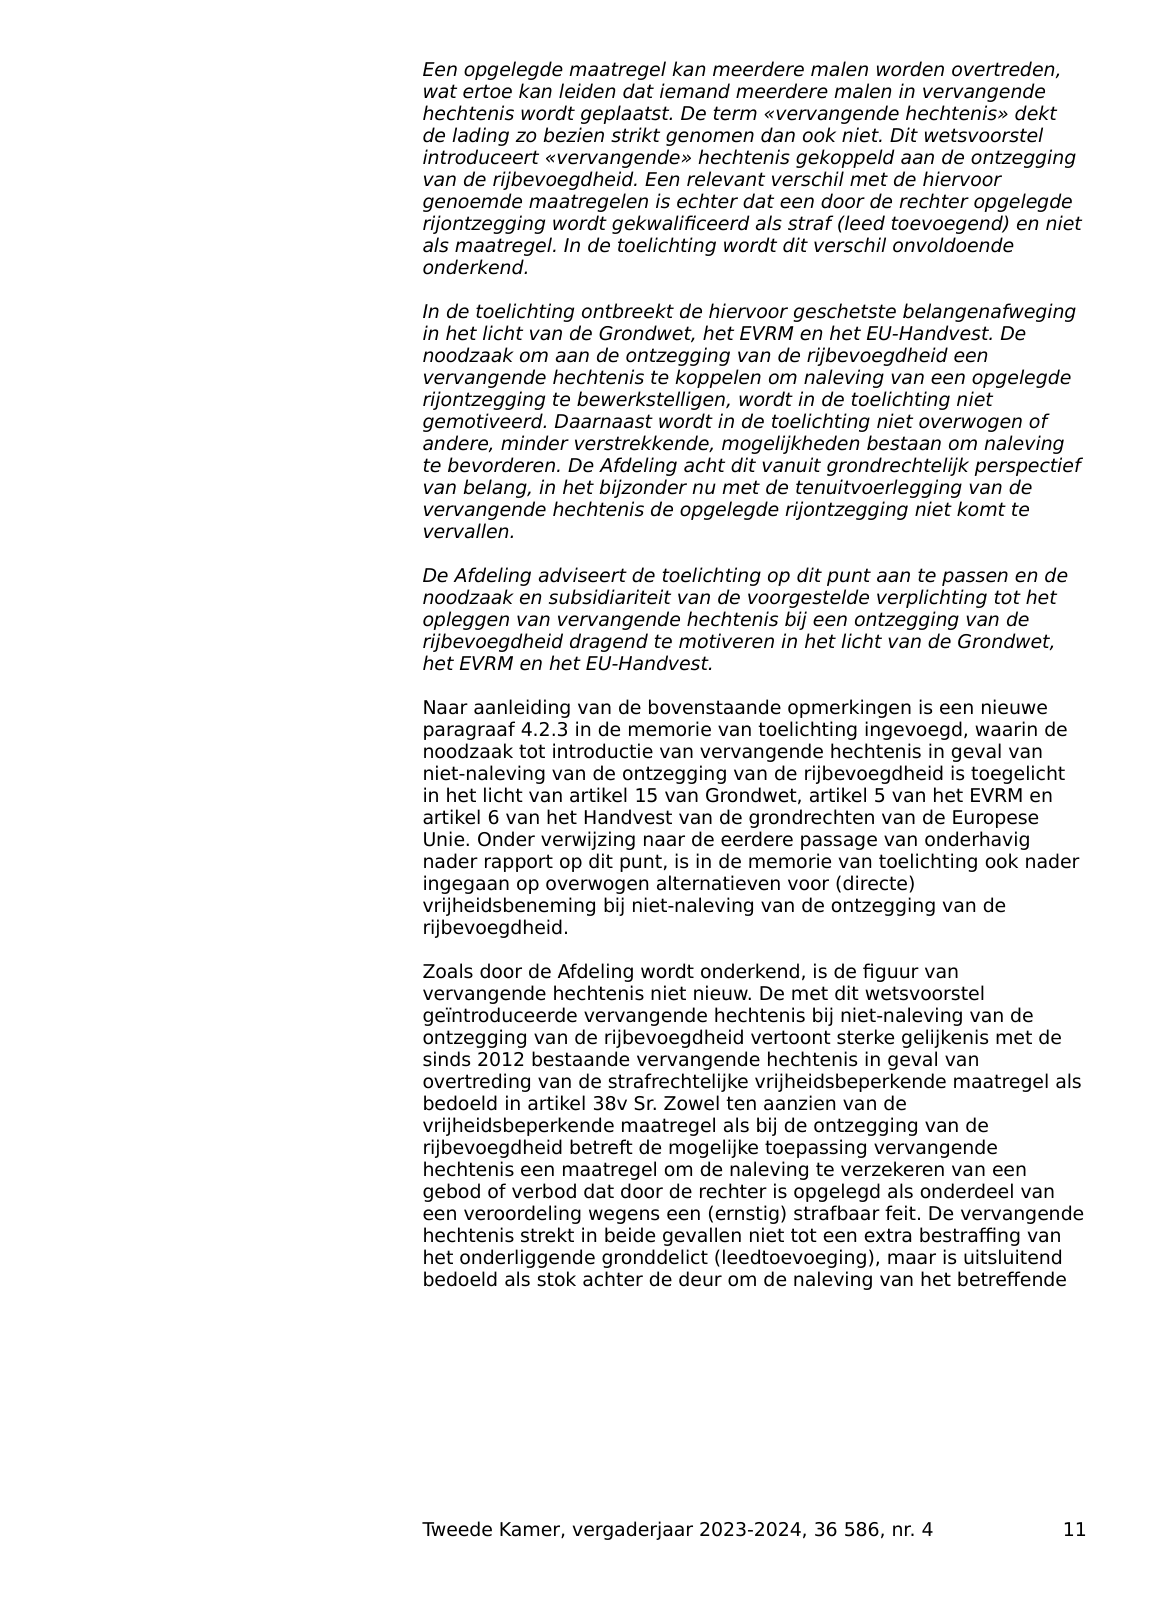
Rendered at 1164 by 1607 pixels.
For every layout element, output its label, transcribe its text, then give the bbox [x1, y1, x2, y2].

text Een opgelegde maatregel kan meerdere malen worden overtreden, wat ertoe kan leiden dat iemand meerdere malen in vervangende hechtenis wordt geplaatst. De term «vervangende hechtenis» dekt de lading zo bezien strikt genomen dan ook niet. Dit wetsvoorstel introduceert «vervangende» hechtenis gekoppeld aan de ontzegging van de rijbevoegdheid. Een relevant verschil met de hiervoor genoemde maatregelen is echter dat een door de rechter opgelegde rijontzegging wordt gekwalificeerd als straf (leed toevoegend) en niet als maatregel. In de toelichting wordt dit verschil onvoldoende onderkend. [422, 59, 1087, 279]
text Zoals door de Afdeling wordt onderkend, is de figuur van vervangende hechtenis niet nieuw. De met dit wetsvoorstel geïntroduceerde vervangende hechtenis bij niet-naleving van de ontzegging van de rijbevoegdheid vertoont sterke gelijkenis met de sinds 2012 bestaande vervangende hechtenis in geval van overtreding van de strafrechtelijke vrijheidsbeperkende maatregel als bedoeld in artikel 38v Sr. Zowel ten aanzien van de vrijheidsbeperkende maatregel als bij de ontzegging van de rijbevoegdheid betreft de mogelijke toepassing vervangende hechtenis een maatregel om de naleving te verzekeren van een gebod of verbod dat door de rechter is opgelegd als onderdeel van een veroordeling wegens een (ernstig) strafbaar feit. De vervangende hechtenis strekt in beide gevallen niet tot een extra bestraffing van het onderliggende gronddelict (leedtoevoeging), maar is uitsluitend bedoeld als stok achter de deur om de naleving van het betreffende [422, 961, 1087, 1335]
text De Afdeling adviseert de toelichting op dit punt aan te passen en de noodzaak en subsidiariteit van de voorgestelde verplichting tot het opleggen van vervangende hechtenis bij een ontzegging van de rijbevoegdheid dragend te motiveren in het licht van de Grondwet, het EVRM en het EU-Handvest. [422, 565, 1087, 675]
text Naar aanleiding van de bovenstaande opmerkingen is een nieuwe paragraaf 4.2.3 in de memorie van toelichting ingevoegd, waarin de noodzaak tot introductie van vervangende hechtenis in geval van niet-naleving van de ontzegging van de rijbevoegdheid is toegelicht in het licht van artikel 15 van Grondwet, artikel 5 van het EVRM en artikel 6 van het Handvest van de grondrechten van de Europese Unie. Onder verwijzing naar de eerdere passage van onderhavig nader rapport op dit punt, is in de memorie van toelichting ook nader ingegaan op overwogen alternatieven voor (directe) vrijheidsbeneming bij niet-naleving van de ontzegging van de rijbevoegdheid. [422, 697, 1087, 939]
text In de toelichting ontbreekt de hiervoor geschetste belangenafweging in het licht van de Grondwet, het EVRM en het EU-Handvest. De noodzaak om aan de ontzegging van de rijbevoegdheid een vervangende hechtenis te koppelen om naleving van een opgelegde rijontzegging te bewerkstelligen, wordt in de toelichting niet gemotiveerd. Daarnaast wordt in de toelichting niet overwogen of andere, minder verstrekkende, mogelijkheden bestaan om naleving te bevorderen. De Afdeling acht dit vanuit grondrechtelijk perspectief van belang, in het bijzonder nu met de tenuitvoerlegging van de vervangende hechtenis de opgelegde rijontzegging niet komt te vervallen. [422, 301, 1087, 543]
